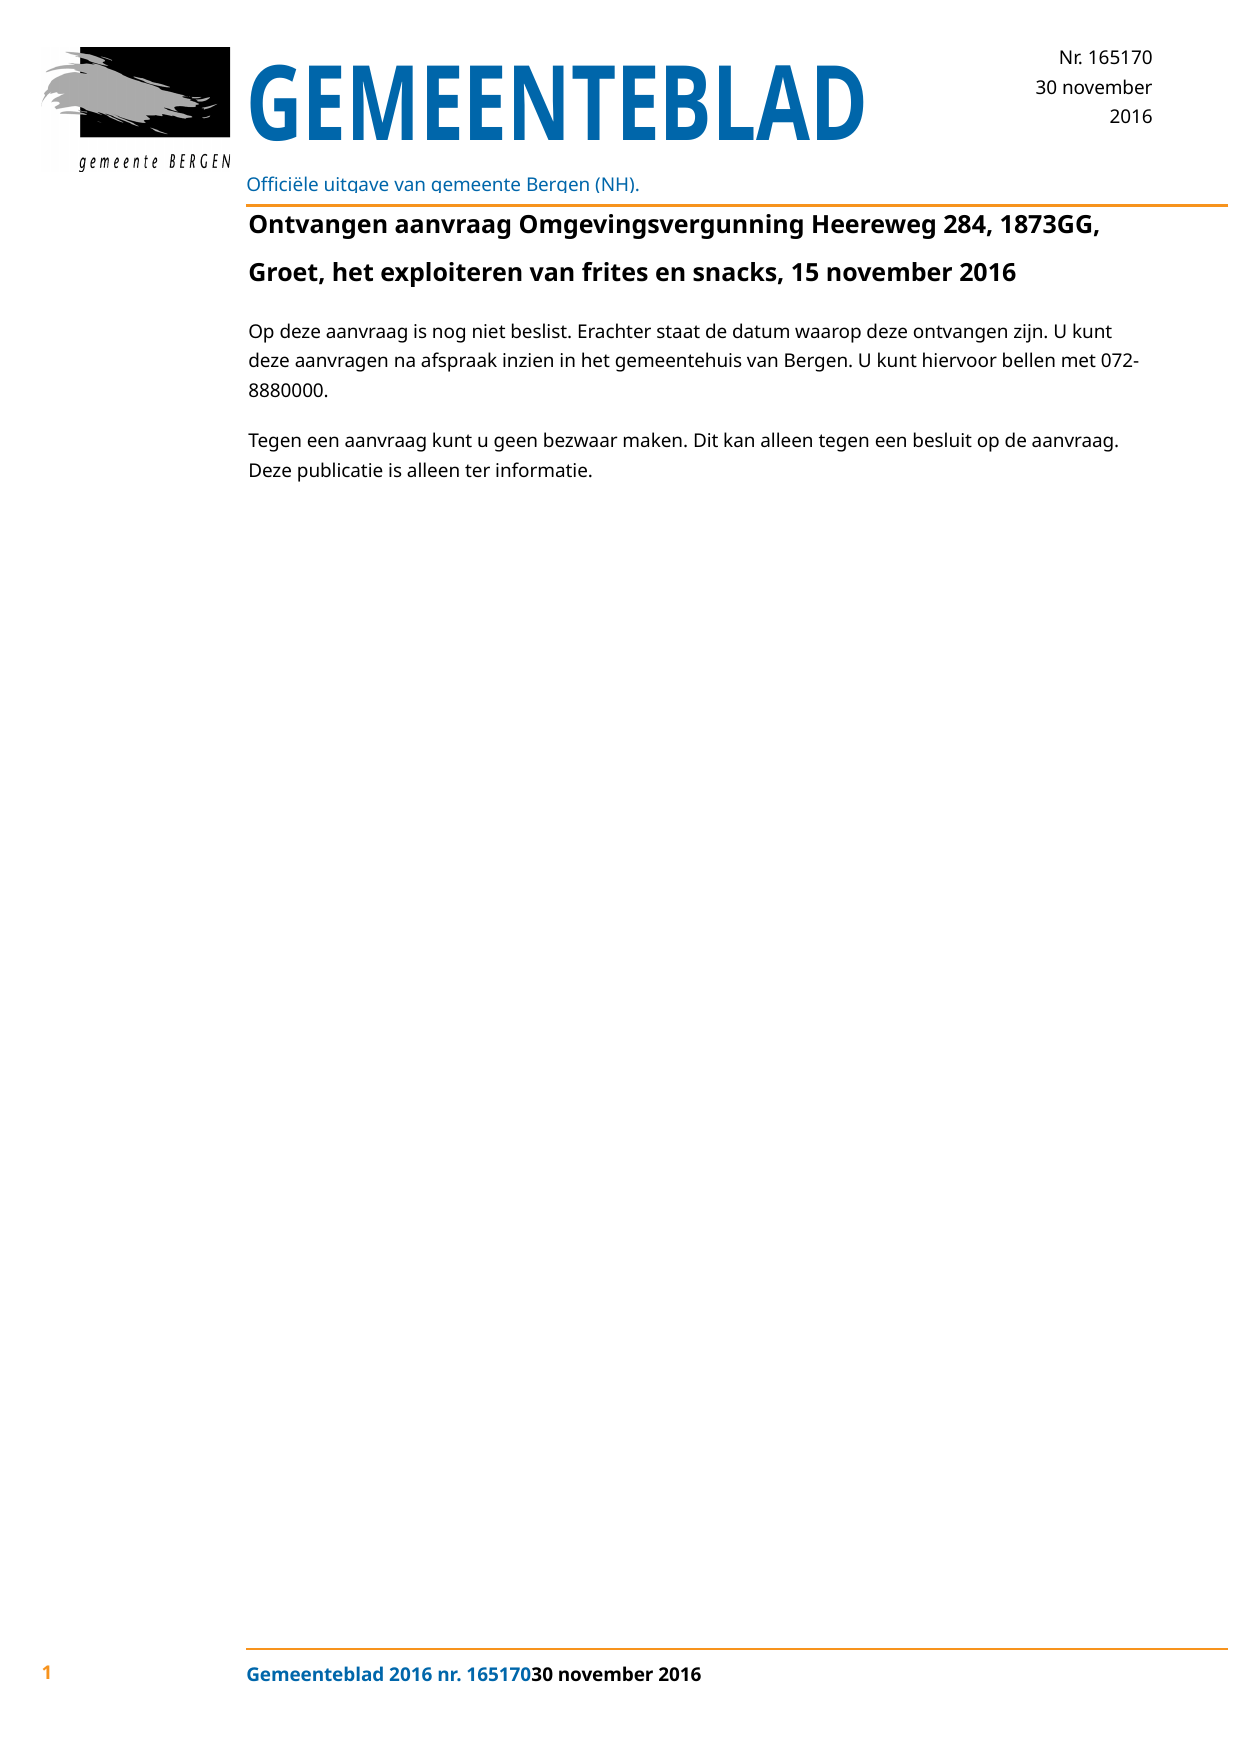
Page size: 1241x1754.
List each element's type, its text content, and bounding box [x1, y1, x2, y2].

picture [41, 47, 231, 172]
text Op deze aanvraag is nog niet beslist. Erachter staat de datum waarop deze ontvangen zijn. U kunt deze aanvragen na afspraak inzien in het gemeentehuis van Bergen. U kunt hiervoor bellen met 072-8880000. [248, 318, 1152, 403]
text Tegen een aanvraag kunt u geen bezwaar maken. Dit kan alleen tegen een besluit op de aanvraag. Deze publicatie is alleen ter informatie. [248, 427, 1152, 483]
text Ontvangen aanvraag Omgevingsvergunning Heereweg 284, 1873GG, Groet, het exploiteren van frites en snacks, 15 november 2016 [248, 207, 1152, 288]
